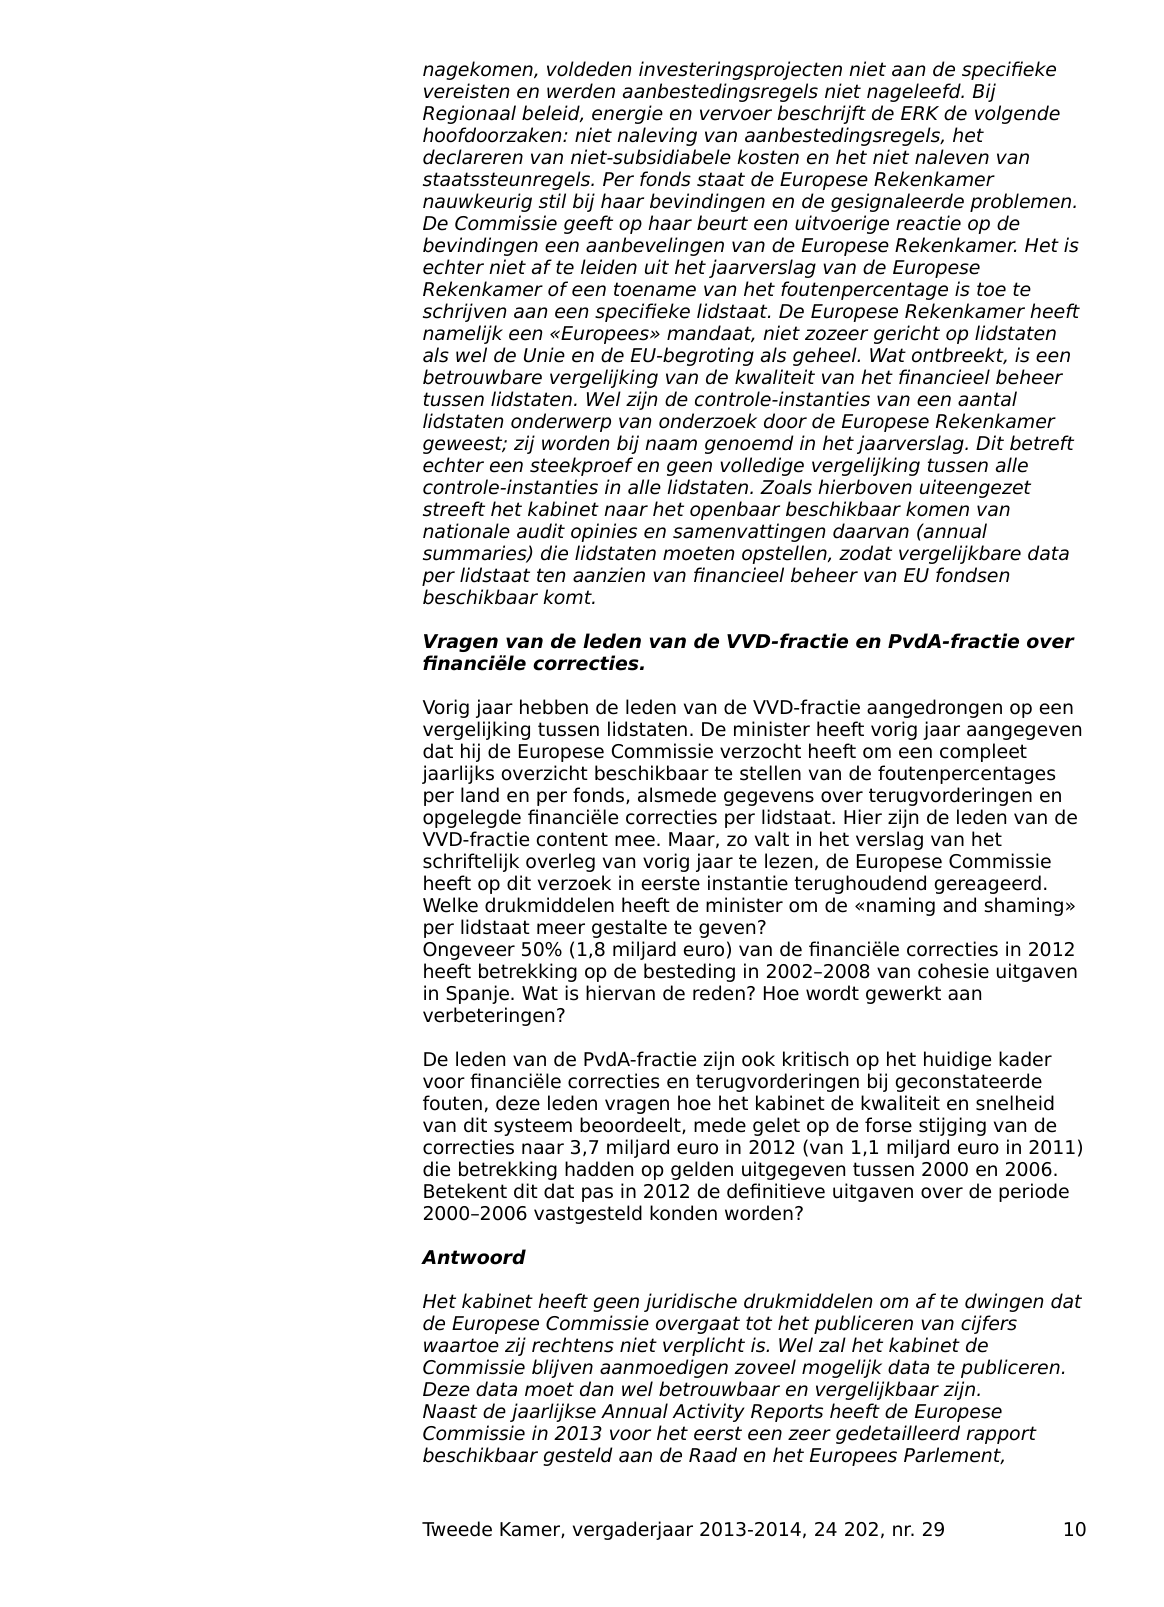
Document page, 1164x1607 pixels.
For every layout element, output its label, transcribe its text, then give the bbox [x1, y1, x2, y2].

text nagekomen, voldeden investeringsprojecten niet aan de specifieke vereisten en werden aanbestedingsregels niet nageleefd. Bij Regionaal beleid, energie en vervoer beschrijft de ERK de volgende hoofdoorzaken: niet naleving van aanbestedingsregels, het declareren van niet-subsidiabele kosten en het niet naleven van staatssteunregels. Per fonds staat de Europese Rekenkamer nauwkeurig stil bij haar bevindingen en de gesignaleerde problemen. De Commissie geeft op haar beurt een uitvoerige reactie op de bevindingen een aanbevelingen van de Europese Rekenkamer. Het is echter niet af te leiden uit het jaarverslag van de Europese Rekenkamer of een toename van het foutenpercentage is toe te schrijven aan een specifieke lidstaat. De Europese Rekenkamer heeft namelijk een «Europees» mandaat, niet zozeer gericht op lidstaten als wel de Unie en de EU-begroting als geheel. Wat ontbreekt, is een betrouwbare vergelijking van de kwaliteit van het financieel beheer tussen lidstaten. Wel zijn de controle-instanties van een aantal lidstaten onderwerp van onderzoek door de Europese Rekenkamer geweest; zij worden bij naam genoemd in het jaarverslag. Dit betreft echter een steekproef en geen volledige vergelijking tussen alle controle-instanties in alle lidstaten. Zoals hierboven uiteengezet streeft het kabinet naar het openbaar beschikbaar komen van nationale audit opinies en samenvattingen daarvan (annual summaries) die lidstaten moeten opstellen, zodat vergelijkbare data per lidstaat ten aanzien van financieel beheer van EU fondsen beschikbaar komt. [422, 59, 1087, 608]
text Vorig jaar hebben de leden van de VVD-fractie aangedrongen op een vergelijking tussen lidstaten. De minister heeft vorig jaar aangegeven dat hij de Europese Commissie verzocht heeft om een compleet jaarlijks overzicht beschikbaar te stellen van de foutenpercentages per land en per fonds, alsmede gegevens over terugvorderingen en opgelegde financiële correcties per lidstaat. Hier zijn de leden van de VVD-fractie content mee. Maar, zo valt in het verslag van het schriftelijk overleg van vorig jaar te lezen, de Europese Commissie heeft op dit verzoek in eerste instantie terughoudend gereageerd. Welke drukmiddelen heeft de minister om de «naming and shaming» per lidstaat meer gestalte te geven? [422, 697, 1087, 939]
text De leden van de PvdA-fractie zijn ook kritisch op het huidige kader voor financiële correcties en terugvorderingen bij geconstateerde fouten, deze leden vragen hoe het kabinet de kwaliteit en snelheid van dit systeem beoordeelt, mede gelet op de forse stijging van de correcties naar 3,7 miljard euro in 2012 (van 1,1 miljard euro in 2011) die betrekking hadden op gelden uitgegeven tussen 2000 en 2006. Betekent dit dat pas in 2012 de definitieve uitgaven over de periode 2000–2006 vastgesteld konden worden? [422, 1049, 1087, 1224]
text Naast de jaarlijkse Annual Activity Reports heeft de Europese Commissie in 2013 voor het eerst een zeer gedetailleerd rapport beschikbaar gesteld aan de Raad en het Europees Parlement, [422, 1401, 1087, 1467]
subtitle Vragen van de leden van de VVD-fractie en PvdA-fractie over financiële correcties. [422, 631, 1087, 675]
text Ongeveer 50% (1,8 miljard euro) van de financiële correcties in 2012 heeft betrekking op de besteding in 2002–2008 van cohesie uitgaven in Spanje. Wat is hiervan de reden? Hoe wordt gewerkt aan verbeteringen? [422, 939, 1087, 1027]
subtitle Antwoord [422, 1247, 1087, 1269]
text Het kabinet heeft geen juridische drukmiddelen om af te dwingen dat de Europese Commissie overgaat tot het publiceren van cijfers waartoe zij rechtens niet verplicht is. Wel zal het kabinet de Commissie blijven aanmoedigen zoveel mogelijk data te publiceren. Deze data moet dan wel betrouwbaar en vergelijkbaar zijn. [422, 1291, 1087, 1401]
